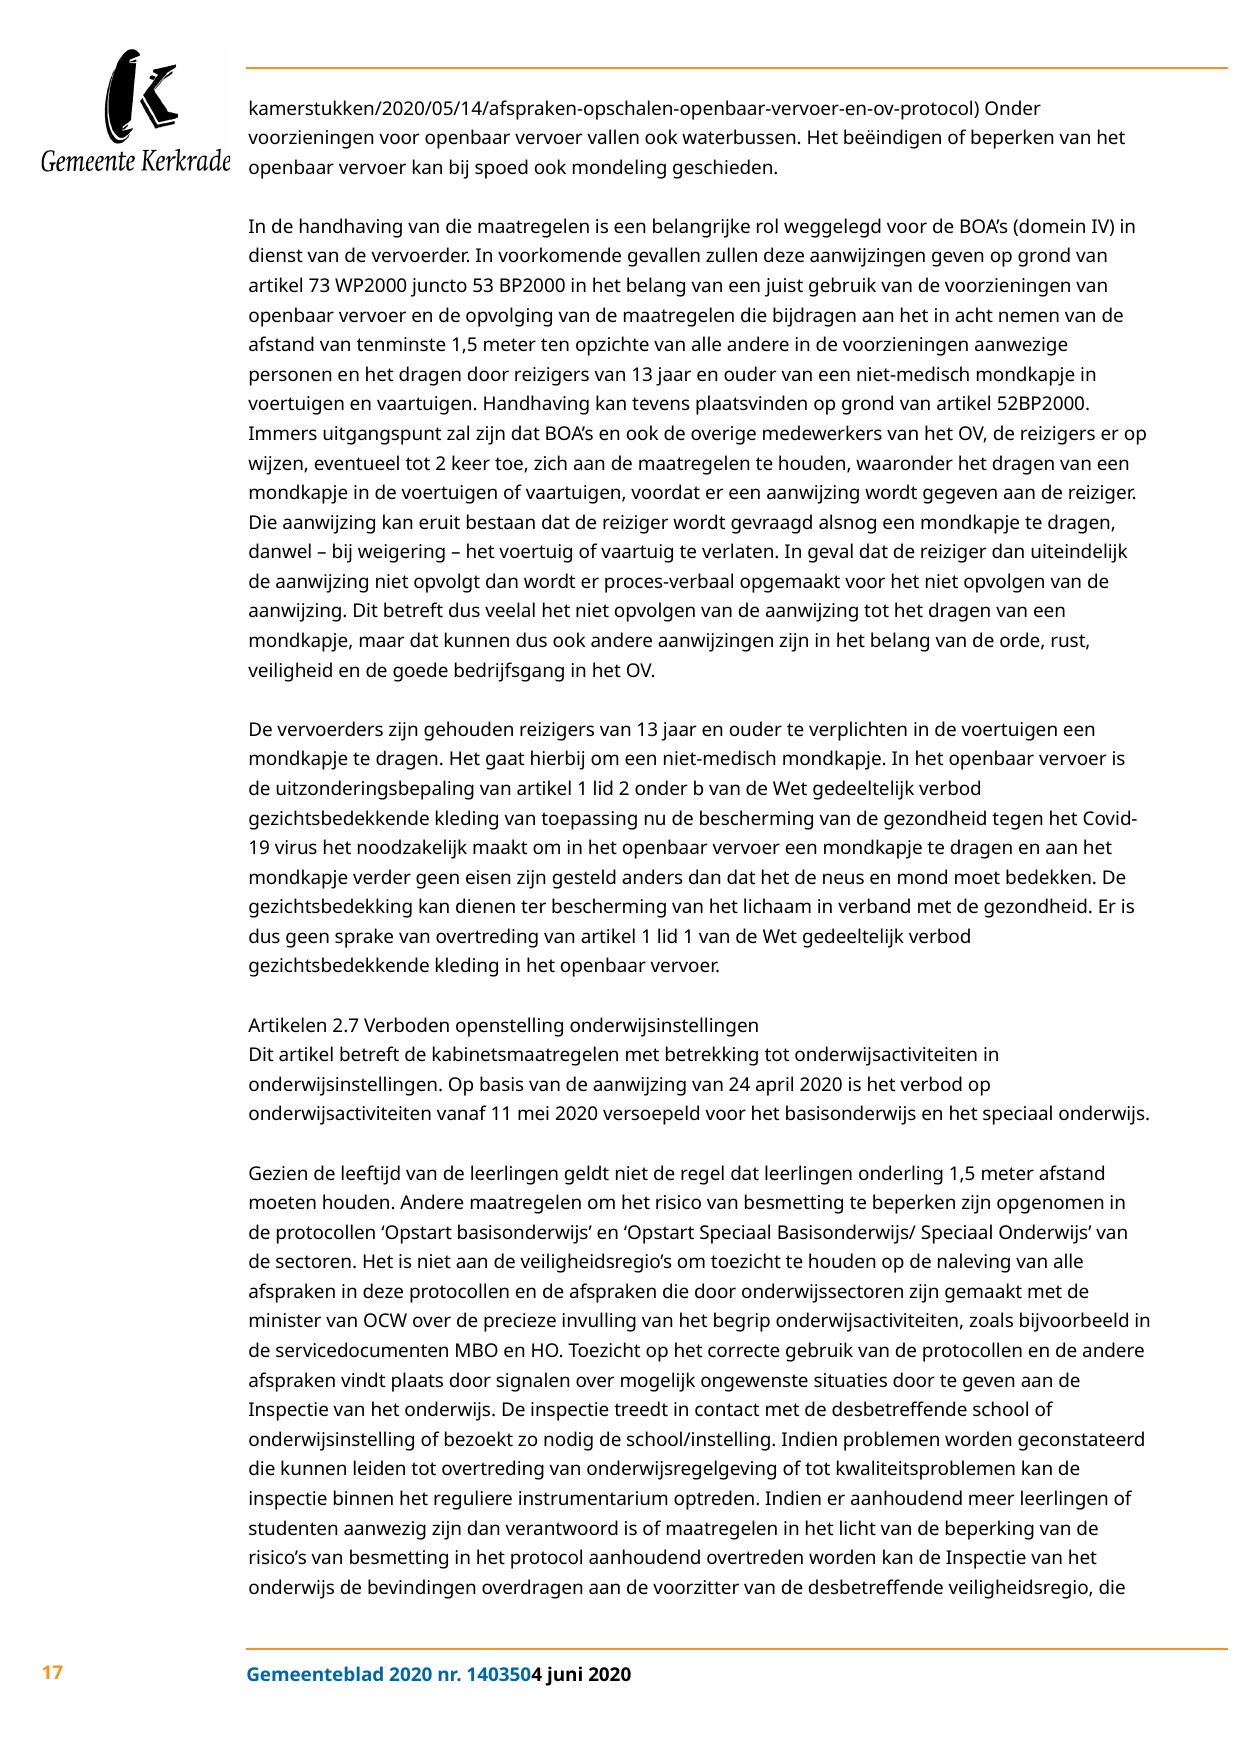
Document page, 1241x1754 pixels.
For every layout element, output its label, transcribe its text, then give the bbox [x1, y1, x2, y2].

text Dit artikel betreft de kabinetsmaatregelen met betrekking tot onderwijsactiviteiten in onderwijsinstellingen. Op basis van de aanwijzing van 24 april 2020 is het verbod op onderwijsactiviteiten vanaf 11 mei 2020 versoepeld voor het basisonderwijs en het speciaal onderwijs. [248, 1041, 1152, 1126]
text De vervoerders zijn gehouden reizigers van 13 jaar en ouder te verplichten in de voertuigen een mondkapje te dragen. Het gaat hierbij om een niet-medisch mondkapje. In het openbaar vervoer is de uitzonderingsbepaling van artikel 1 lid 2 onder b van de Wet gedeeltelijk verbod gezichtsbedekkende kleding van toepassing nu de bescherming van de gezondheid tegen het Covid-19 virus het noodzakelijk maakt om in het openbaar vervoer een mondkapje te dragen en aan het mondkapje verder geen eisen zijn gesteld anders dan dat het de neus en mond moet bedekken. De gezichtsbedekking kan dienen ter bescherming van het lichaam in verband met de gezondheid. Er is dus geen sprake van overtreding van artikel 1 lid 1 van de Wet gedeeltelijk verbod gezichtsbedekkende kleding in het openbaar vervoer. [248, 716, 1152, 978]
text kamerstukken/2020/05/14/afspraken-opschalen-openbaar-vervoer-en-ov-protocol) Onder voorzieningen voor openbaar vervoer vallen ook waterbussen. Het beëindigen of beperken van het openbaar vervoer kan bij spoed ook mondeling geschieden. [248, 95, 1152, 180]
text Immers uitgangspunt zal zijn dat BOA’s en ook de overige medewerkers van het OV, de reizigers er op wijzen, eventueel tot 2 keer toe, zich aan de maatregelen te houden, waaronder het dragen van een mondkapje in de voertuigen of vaartuigen, voordat er een aanwijzing wordt gegeven aan de reiziger. Die aanwijzing kan eruit bestaan dat de reiziger wordt gevraagd alsnog een mondkapje te dragen, danwel – bij weigering – het voertuig of vaartuig te verlaten. In geval dat de reiziger dan uiteindelijk de aanwijzing niet opvolgt dan wordt er proces-verbaal opgemaakt voor het niet opvolgen van de aanwijzing. Dit betreft dus veelal het niet opvolgen van de aanwijzing tot het dragen van een mondkapje, maar dat kunnen dus ook andere aanwijzingen zijn in het belang van de orde, rust, veiligheid en de goede bedrijfsgang in het OV. [248, 420, 1152, 683]
text Artikelen 2.7 Verboden openstelling onderwijsinstellingen [248, 1012, 1152, 1038]
picture [41, 47, 231, 172]
text In de handhaving van die maatregelen is een belangrijke rol weggelegd voor de BOA’s (domein IV) in dienst van de vervoerder. In voorkomende gevallen zullen deze aanwijzingen geven op grond van artikel 73 WP2000 juncto 53 BP2000 in het belang van een juist gebruik van de voorzieningen van openbaar vervoer en de opvolging van de maatregelen die bijdragen aan het in acht nemen van de afstand van tenminste 1,5 meter ten opzichte van alle andere in de voorzieningen aanwezige personen en het dragen door reizigers van 13 jaar en ouder van een niet-medisch mondkapje in voertuigen en vaartuigen. Handhaving kan tevens plaatsvinden op grond van artikel 52BP2000. [248, 213, 1152, 416]
text Gezien de leeftijd van de leerlingen geldt niet de regel dat leerlingen onderling 1,5 meter afstand moeten houden. Andere maatregelen om het risico van besmetting te beperken zijn opgenomen in de protocollen ‘Opstart basisonderwijs’ en ‘Opstart Speciaal Basisonderwijs/ Speciaal Onderwijs’ van de sectoren. Het is niet aan de veiligheidsregio’s om toezicht te houden op de naleving van alle afspraken in deze protocollen en de afspraken die door onderwijssectoren zijn gemaakt met de minister van OCW over de precieze invulling van het begrip onderwijsactiviteiten, zoals bijvoorbeeld in de servicedocumenten MBO en HO. Toezicht op het correcte gebruik van de protocollen en de andere afspraken vindt plaats door signalen over mogelijk ongewenste situaties door te geven aan de Inspectie van het onderwijs. De inspectie treedt in contact met de desbetreffende school of onderwijsinstelling of bezoekt zo nodig de school/instelling. Indien problemen worden geconstateerd die kunnen leiden tot overtreding van onderwijsregelgeving of tot kwaliteitsproblemen kan de inspectie binnen het reguliere instrumentarium optreden. Indien er aanhoudend meer leerlingen of studenten aanwezig zijn dan verantwoord is of maatregelen in het licht van de beperking van de risico’s van besmetting in het protocol aanhoudend overtreden worden kan de Inspectie van het onderwijs de bevindingen overdragen aan de voorzitter van de desbetreffende veiligheidsregio, die [248, 1160, 1152, 1600]
